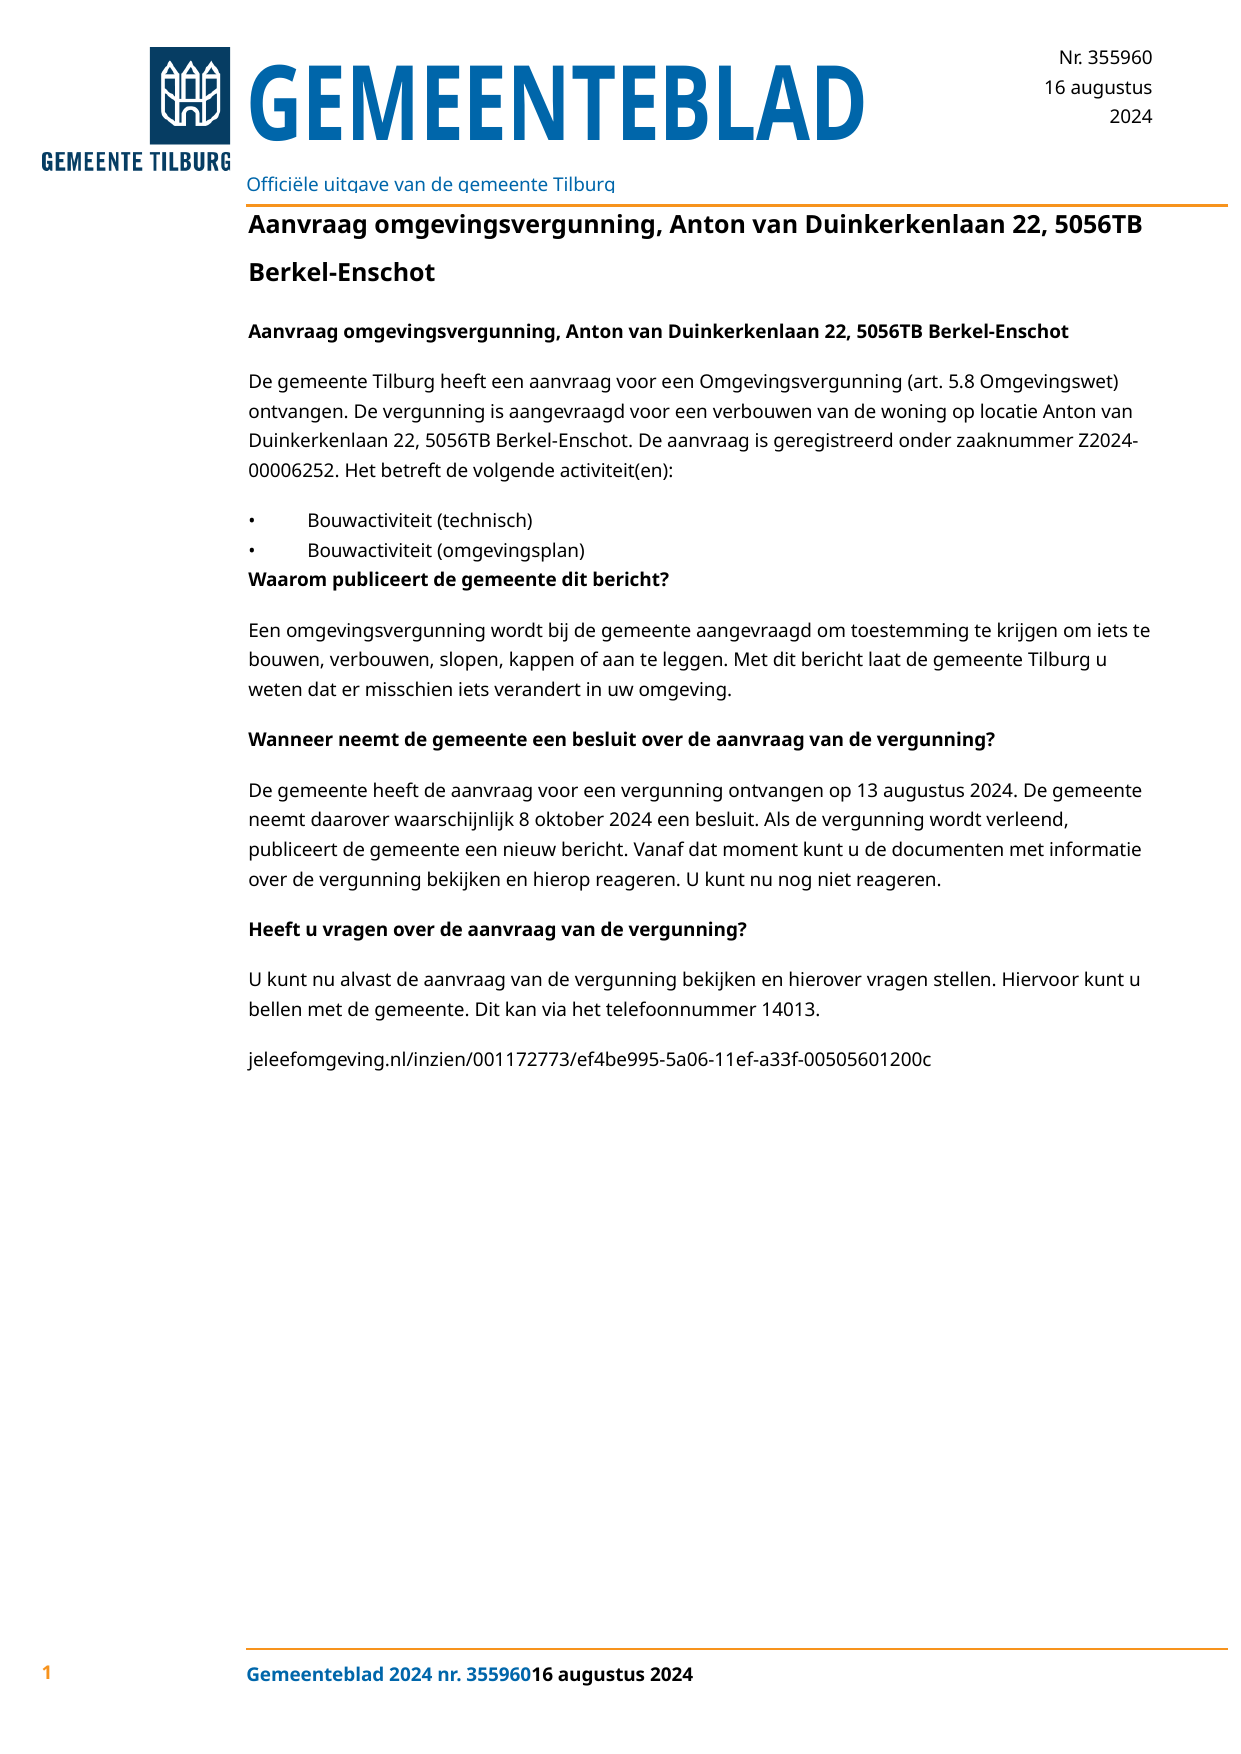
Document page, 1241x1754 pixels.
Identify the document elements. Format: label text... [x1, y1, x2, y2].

text jeleefomgeving.nl/inzien/001172773/ef4be995-5a06-11ef-a33f-00505601200c [248, 1047, 1152, 1072]
text Aanvraag omgevingsvergunning, Anton van Duinkerkenlaan 22, 5056TB Berkel-Enschot [248, 207, 1152, 288]
text Heeft u vragen over de aanvraag van de vergunning? [248, 916, 1152, 942]
picture [41, 47, 231, 172]
list Bouwactiviteit (technisch) [248, 507, 1152, 533]
text Wanneer neemt de gemeente een besluit over de aanvraag van de vergunning? [248, 727, 1152, 752]
text Een omgevingsvergunning wordt bij de gemeente aangevraagd om toestemming te krijgen om iets te bouwen, verbouwen, slopen, kappen of aan te leggen. Met dit bericht laat de gemeente Tilburg u weten dat er misschien iets verandert in uw omgeving. [248, 617, 1152, 702]
text De gemeente Tilburg heeft een aanvraag voor een Omgevingsvergunning (art. 5.8 Omgevingswet) ontvangen. De vergunning is aangevraagd voor een verbouwen van de woning op locatie Anton van Duinkerkenlaan 22, 5056TB Berkel-Enschot. De aanvraag is geregistreerd onder zaaknummer Z2024-00006252. Het betreft de volgende activiteit(en): [248, 368, 1152, 483]
text Aanvraag omgevingsvergunning, Anton van Duinkerkenlaan 22, 5056TB Berkel-Enschot [248, 318, 1152, 344]
text Waarom publiceert de gemeente dit bericht? [248, 567, 1152, 592]
text U kunt nu alvast de aanvraag van de vergunning bekijken en hierover vragen stellen. Hiervoor kunt u bellen met de gemeente. Dit kan via het telefoonnummer 14013. [248, 967, 1152, 1022]
list Bouwactiviteit (omgevingsplan) [248, 537, 1152, 563]
text De gemeente heeft de aanvraag voor een vergunning ontvangen op 13 augustus 2024. De gemeente neemt daarover waarschijnlijk 8 oktober 2024 een besluit. Als de vergunning wordt verleend, publiceert de gemeente een nieuw bericht. Vanaf dat moment kunt u de documenten met informatie over de vergunning bekijken en hierop reageren. U kunt nu nog niet reageren. [248, 777, 1152, 892]
